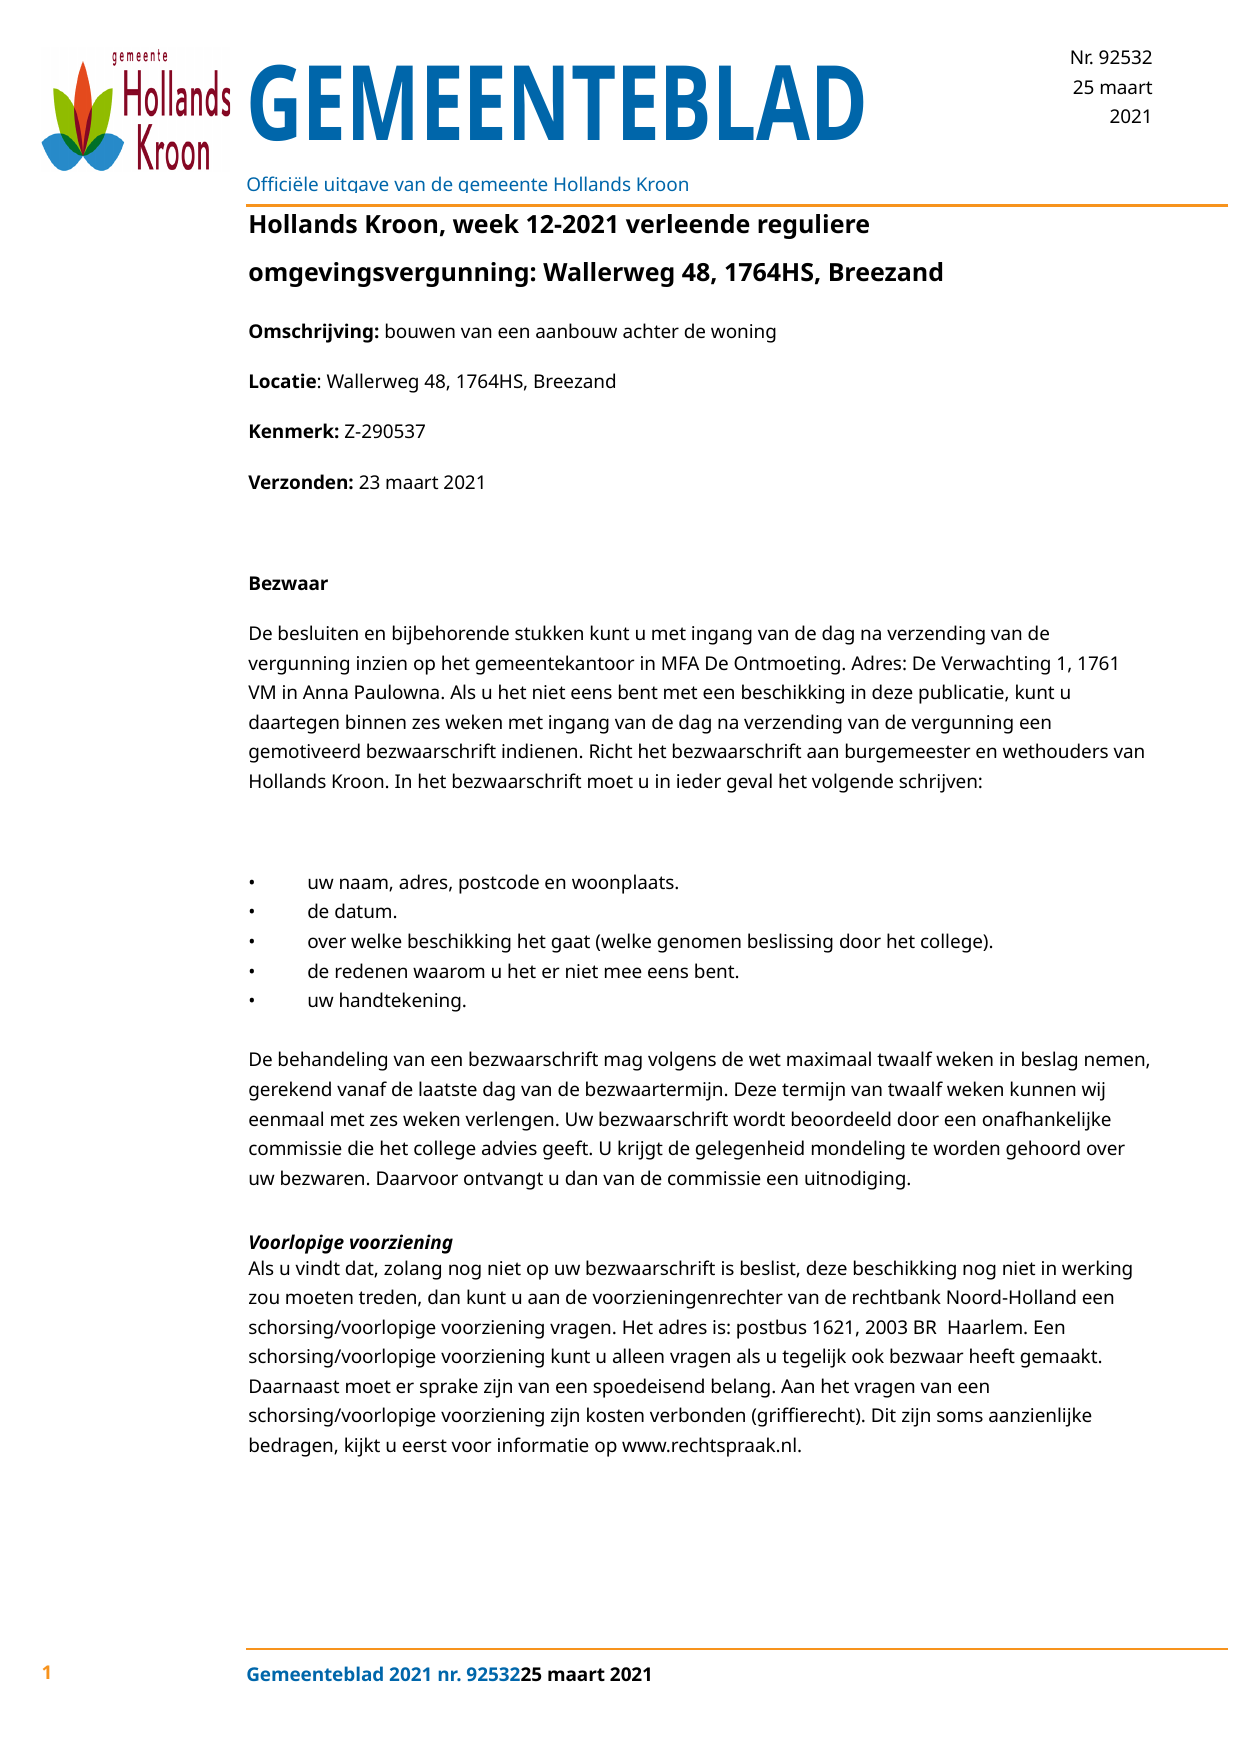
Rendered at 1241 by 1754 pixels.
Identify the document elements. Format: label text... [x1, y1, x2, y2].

text Voorlopige voorziening [248, 1229, 1152, 1255]
text Kenmerk: Z-290537 [248, 419, 1152, 444]
list de redenen waarom u het er niet mee eens bent. [248, 958, 1152, 984]
list uw handtekening. [248, 987, 1152, 1013]
text Als u vindt dat, zolang nog niet op uw bezwaarschrift is beslist, deze beschikking nog niet in werking zou moeten treden, dan kunt u aan de voorzieningenrechter van de rechtbank Noord-Holland een schorsing/voorlopige voorziening vragen. Het adres is: postbus 1621, 2003 BR Haarlem. Een schorsing/voorlopige voorziening kunt u alleen vragen als u tegelijk ook bezwaar heeft gemaakt. Daarnaast moet er sprake zijn van een spoedeisend belang. Aan het vragen van een schorsing/voorlopige voorziening zijn kosten verbonden (griffierecht). Dit zijn soms aanzienlijke bedragen, kijkt u eerst voor informatie op www.rechtspraak.nl. [248, 1255, 1152, 1458]
text Locatie: Wallerweg 48, 1764HS, Breezand [248, 368, 1152, 394]
text De besluiten en bijbehorende stukken kunt u met ingang van de dag na verzending van de vergunning inzien op het gemeentekantoor in MFA De Ontmoeting. Adres: De Verwachting 1, 1761 VM in Anna Paulowna. Als u het niet eens bent met een beschikking in deze publicatie, kunt u daartegen binnen zes weken met ingang van de dag na verzending van de vergunning een gemotiveerd bezwaarschrift indienen. Richt het bezwaarschrift aan burgemeester en wethouders van Hollands Kroon. In het bezwaarschrift moet u in ieder geval het volgende schrijven: [248, 620, 1152, 794]
text Bezwaar [248, 570, 1152, 596]
text Verzonden: 23 maart 2021 [248, 469, 1152, 495]
list de datum. [248, 899, 1152, 924]
text Hollands Kroon, week 12-2021 verleende reguliere omgevingsvergunning: Wallerweg 48, 1764HS, Breezand [248, 207, 1152, 288]
list over welke beschikking het gaat (welke genomen beslissing door het college). [248, 928, 1152, 954]
text De behandeling van een bezwaarschrift mag volgens de wet maximaal twaalf weken in beslag nemen, gerekend vanaf de laatste dag van de bezwaartermijn. Deze termijn van twaalf weken kunnen wij eenmaal met zes weken verlengen. Uw bezwaarschrift wordt beoordeeld door een onafhankelijke commissie die het college advies geeft. U krijgt de gelegenheid mondeling te worden gehoord over uw bezwaren. Daarvoor ontvangt u dan van de commissie een uitnodiging. [248, 1047, 1152, 1191]
text Omschrijving: bouwen van een aanbouw achter de woning [248, 318, 1152, 344]
picture [41, 47, 231, 172]
list uw naam, adres, postcode en woonplaats. [248, 869, 1152, 895]
